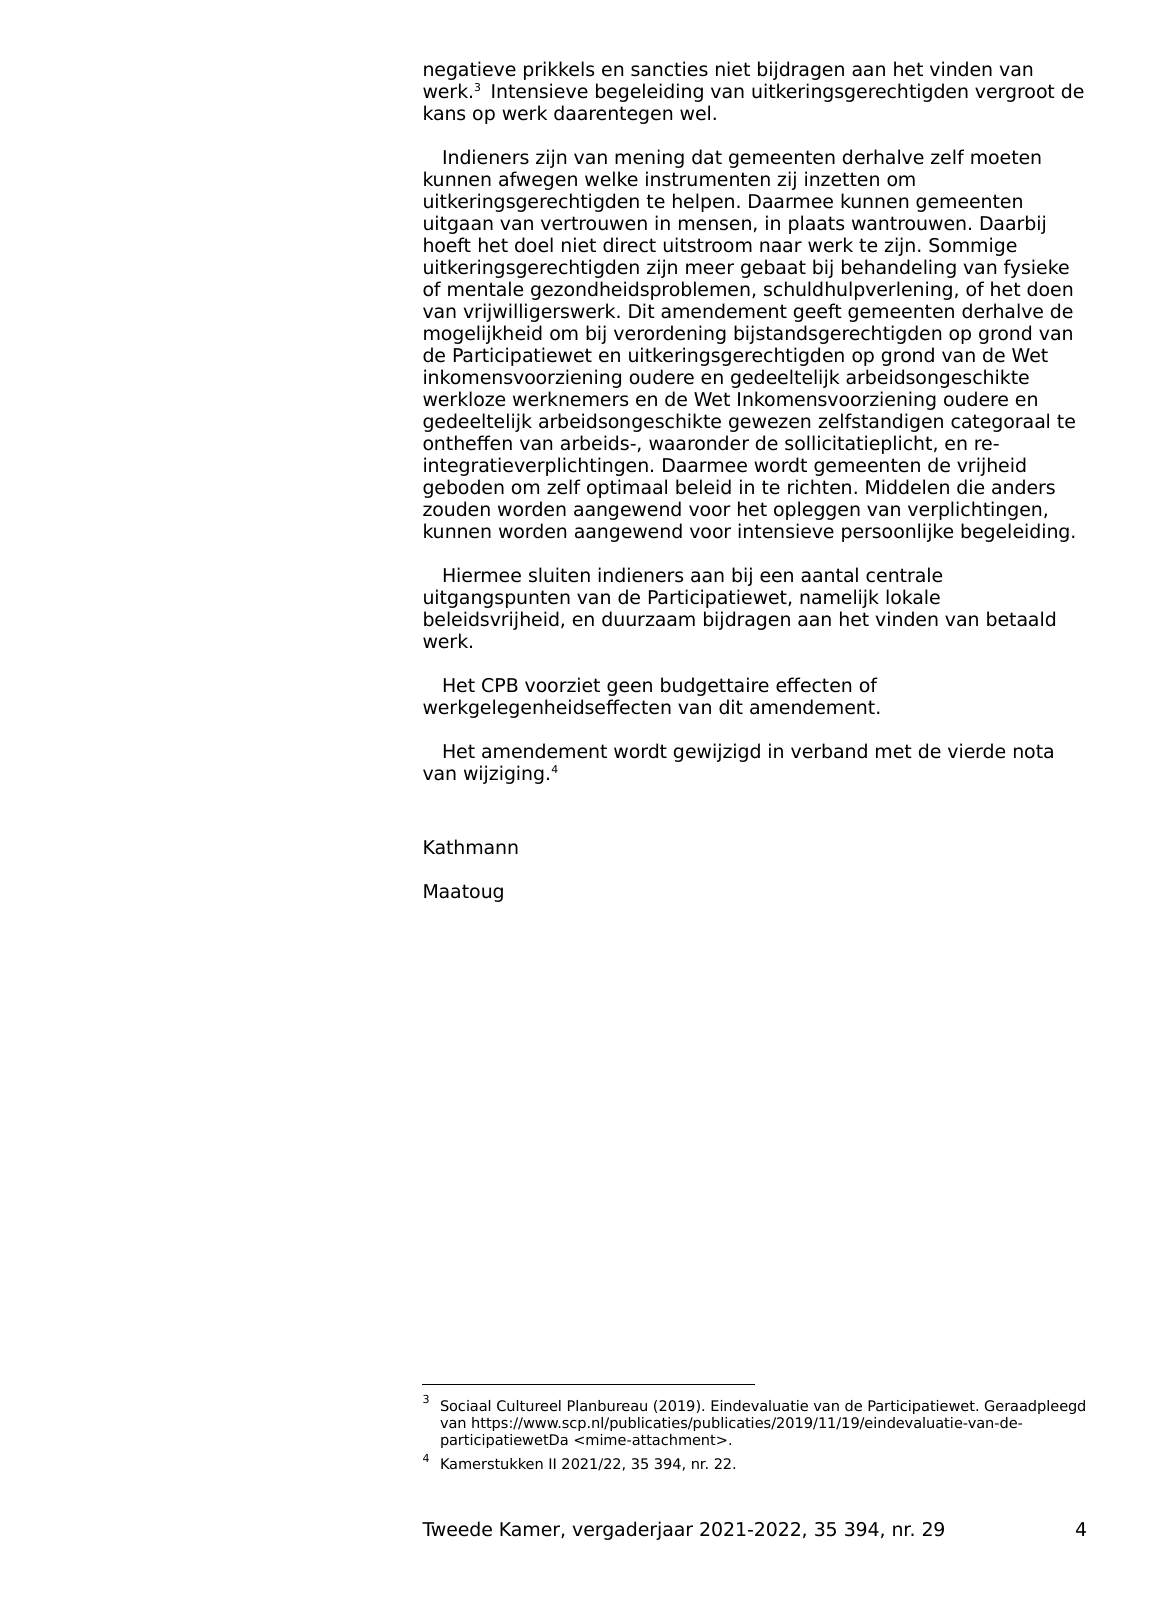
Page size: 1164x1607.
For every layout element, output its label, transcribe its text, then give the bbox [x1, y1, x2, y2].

text Hiermee sluiten indieners aan bij een aantal centrale uitgangspunten van de Participatiewet, namelijk lokale beleidsvrijheid, en duurzaam bijdragen aan het vinden van betaald werk. [422, 565, 1087, 653]
text Indieners zijn van mening dat gemeenten derhalve zelf moeten kunnen afwegen welke instrumenten zij inzetten om uitkeringsgerechtigden te helpen. Daarmee kunnen gemeenten uitgaan van vertrouwen in mensen, in plaats wantrouwen. Daarbij hoeft het doel niet direct uitstroom naar werk te zijn. Sommige uitkeringsgerechtigden zijn meer gebaat bij behandeling van fysieke of mentale gezondheidsproblemen, schuldhulpverlening, of het doen van vrijwilligerswerk. Dit amendement geeft gemeenten derhalve de mogelijkheid om bij verordening bijstandsgerechtigden op grond van de Participatiewet en uitkeringsgerechtigden op grond van de Wet inkomensvoorziening oudere en gedeeltelijk arbeidsongeschikte werkloze werknemers en de Wet Inkomensvoorziening oudere en gedeeltelijk arbeidsongeschikte gewezen zelfstandigen categoraal te ontheffen van arbeids-, waaronder de sollicitatieplicht, en re-integratieverplichtingen. Daarmee wordt gemeenten de vrijheid geboden om zelf optimaal beleid in te richten. Middelen die anders zouden worden aangewend voor het opleggen van verplichtingen, kunnen worden aangewend voor intensieve persoonlijke begeleiding. [422, 147, 1087, 543]
text Kathmann Maatoug [422, 815, 1087, 903]
text negatieve prikkels en sancties niet bijdragen aan het vinden van werk. Intensieve begeleiding van uitkeringsgerechtigden vergroot de kans op werk daarentegen wel. [422, 59, 1087, 125]
text Het CPB voorziet geen budgettaire effecten of werkgelegenheidseffecten van dit amendement. [422, 675, 1087, 719]
text Sociaal Cultureel Planbureau (2019). Eindevaluatie van de Participatiewet. Geraadpleegd van https://www.scp.nl/publicaties/publicaties/2019/11/19/eindevaluatie-van-de-participatiewetDa <mime-attachment>. [422, 1393, 1087, 1449]
text Het amendement wordt gewijzigd in verband met de vierde nota van wijziging. [422, 741, 1087, 785]
text Kamerstukken II 2021/22, 35 394, nr. 22. [422, 1452, 1087, 1474]
